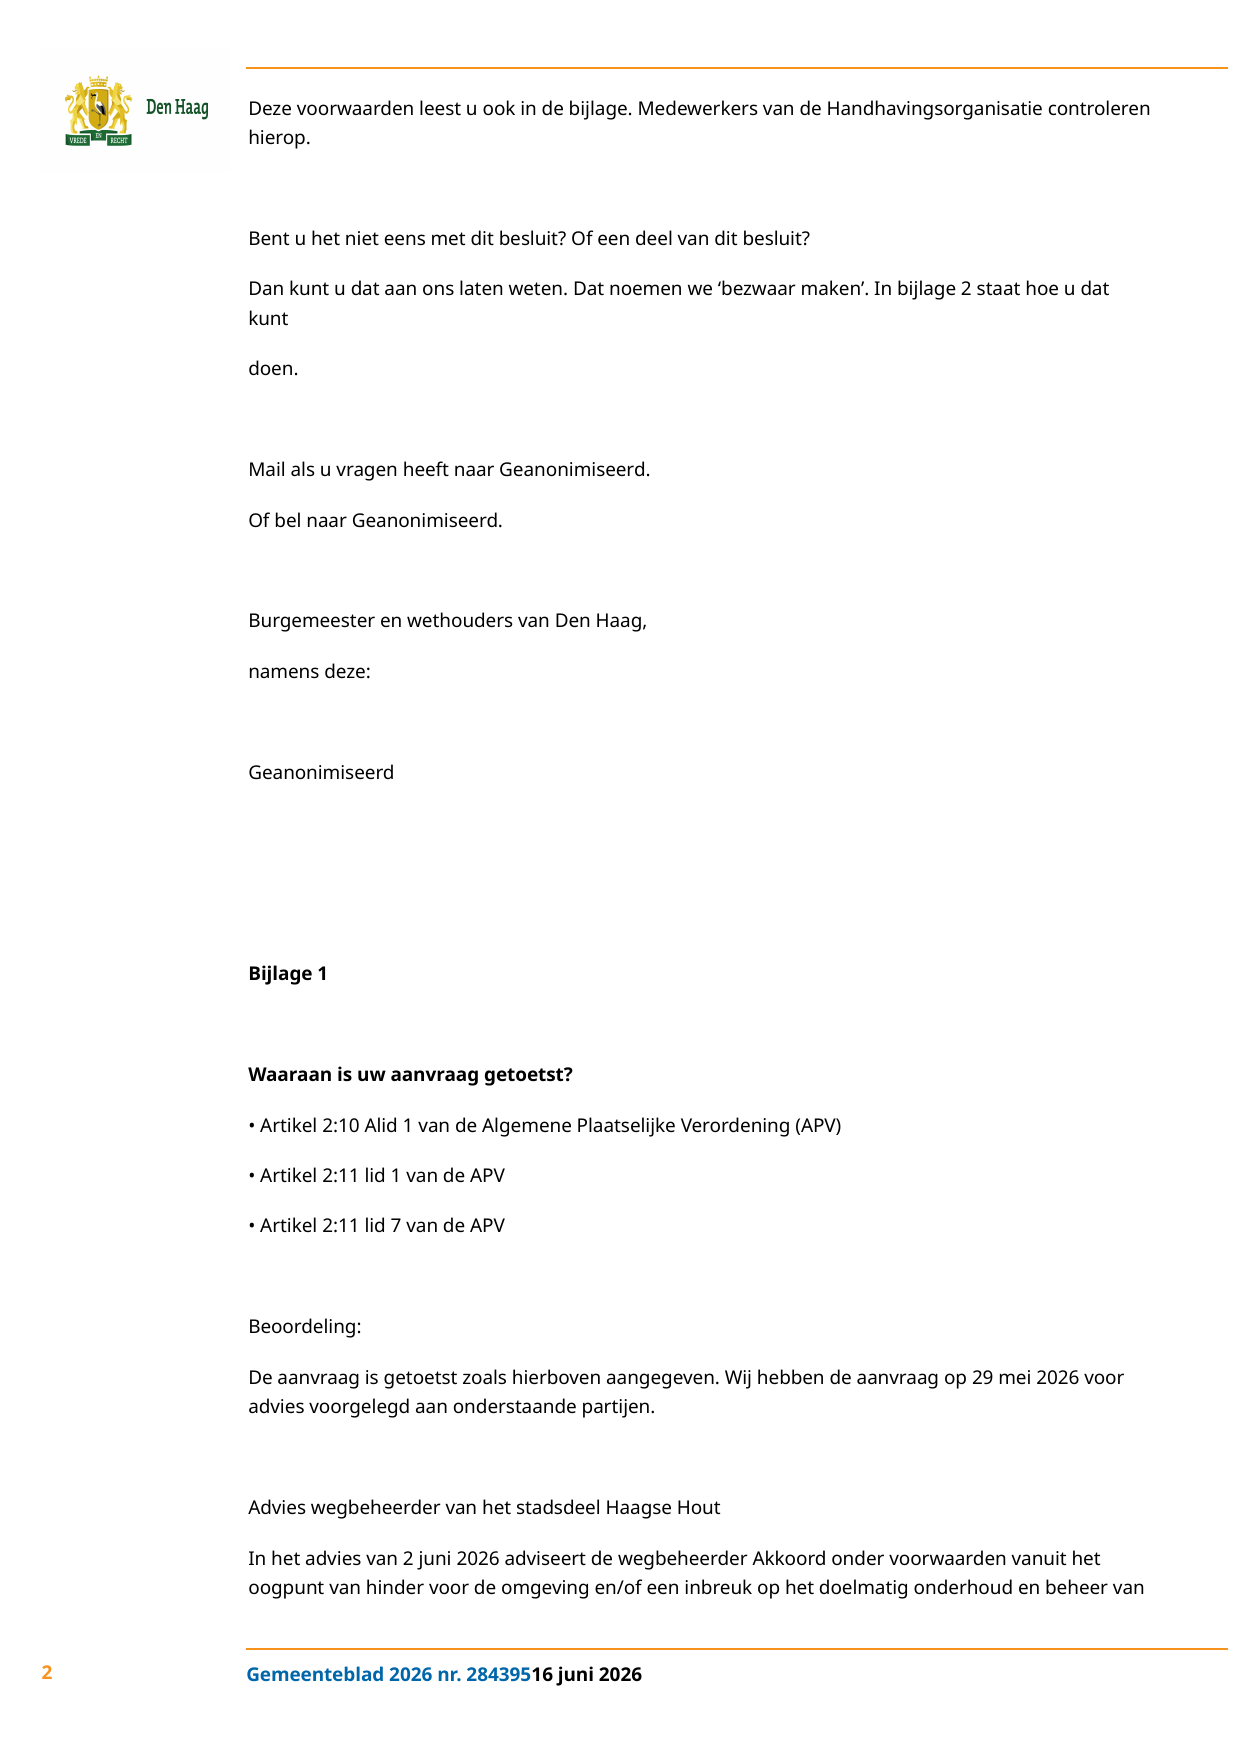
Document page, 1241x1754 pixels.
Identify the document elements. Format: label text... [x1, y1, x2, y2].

text De aanvraag is getoetst zoals hierboven aangegeven. Wij hebben de aanvraag op 29 mei 2026 voor advies voorgelegd aan onderstaande partijen. [248, 1364, 1152, 1419]
picture [41, 47, 231, 172]
text Beoordeling: [248, 1313, 1152, 1339]
text Waaraan is uw aanvraag getoetst? [248, 1061, 1152, 1087]
text Geanonimiseerd [248, 759, 1152, 785]
text • Artikel 2:10 Alid 1 van de Algemene Plaatselijke Verordening (APV) [248, 1112, 1152, 1138]
text doen. [248, 356, 1152, 381]
text Deze voorwaarden leest u ook in de bijlage. Medewerkers van de Handhavingsorganisatie controleren hierop. [248, 95, 1152, 150]
text • Artikel 2:11 lid 1 van de APV [248, 1162, 1152, 1188]
text Of bel naar Geanonimiseerd. [248, 507, 1152, 533]
text Dan kunt u dat aan ons laten weten. Dat noemen we ‘bezwaar maken’. In bijlage 2 staat hoe u dat kunt [248, 276, 1152, 331]
text In het advies van 2 juni 2026 adviseert de wegbeheerder Akkoord onder voorwaarden vanuit het oogpunt van hinder voor de omgeving en/of een inbreuk op het doelmatig onderhoud en beheer van [248, 1545, 1152, 1600]
text Burgemeester en wethouders van Den Haag, [248, 608, 1152, 633]
text • Artikel 2:11 lid 7 van de APV [248, 1213, 1152, 1238]
text Bijlage 1 [248, 961, 1152, 986]
text Mail als u vragen heeft naar Geanonimiseerd. [248, 456, 1152, 482]
text namens deze: [248, 658, 1152, 684]
text Bent u het niet eens met dit besluit? Of een deel van dit besluit? [248, 225, 1152, 251]
text Advies wegbeheerder van het stadsdeel Haagse Hout [248, 1494, 1152, 1520]
